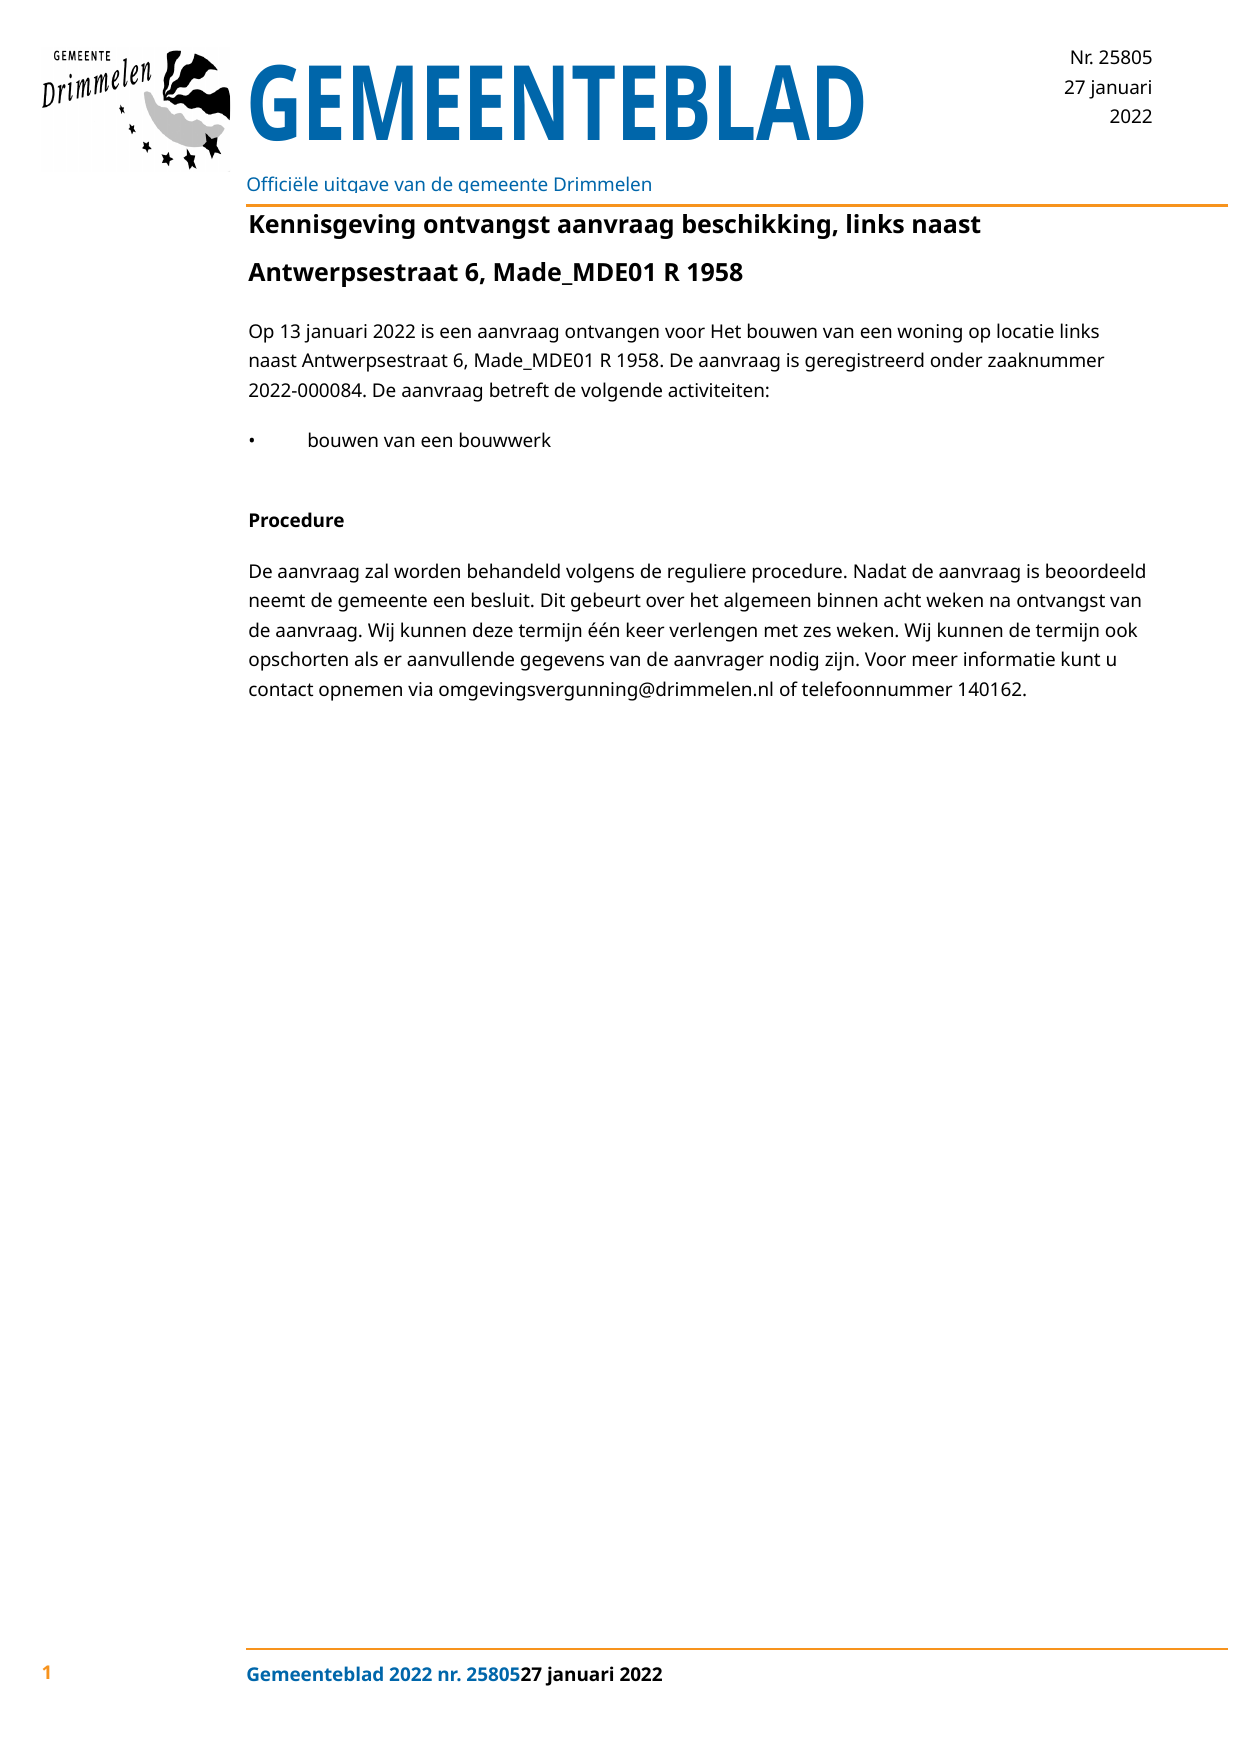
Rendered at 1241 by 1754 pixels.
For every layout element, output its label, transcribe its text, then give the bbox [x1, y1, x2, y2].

picture [41, 47, 231, 172]
text Procedure [248, 507, 1152, 533]
text De aanvraag zal worden behandeld volgens de reguliere procedure. Nadat de aanvraag is beoordeeld neemt de gemeente een besluit. Dit gebeurt over het algemeen binnen acht weken na ontvangst van de aanvraag. Wij kunnen deze termijn één keer verlengen met zes weken. Wij kunnen de termijn ook opschorten als er aanvullende gegevens van de aanvrager nodig zijn. Voor meer informatie kunt u contact opnemen via omgevingsvergunning@drimmelen.nl of telefoonnummer 140162. [248, 558, 1152, 702]
text Op 13 januari 2022 is een aanvraag ontvangen voor Het bouwen van een woning op locatie links naast Antwerpsestraat 6, Made_MDE01 R 1958. De aanvraag is geregistreerd onder zaaknummer 2022-000084. De aanvraag betreft de volgende activiteiten: [248, 318, 1152, 403]
text Kennisgeving ontvangst aanvraag beschikking, links naast Antwerpsestraat 6, Made_MDE01 R 1958 [248, 207, 1152, 288]
list bouwen van een bouwwerk [248, 427, 1152, 453]
